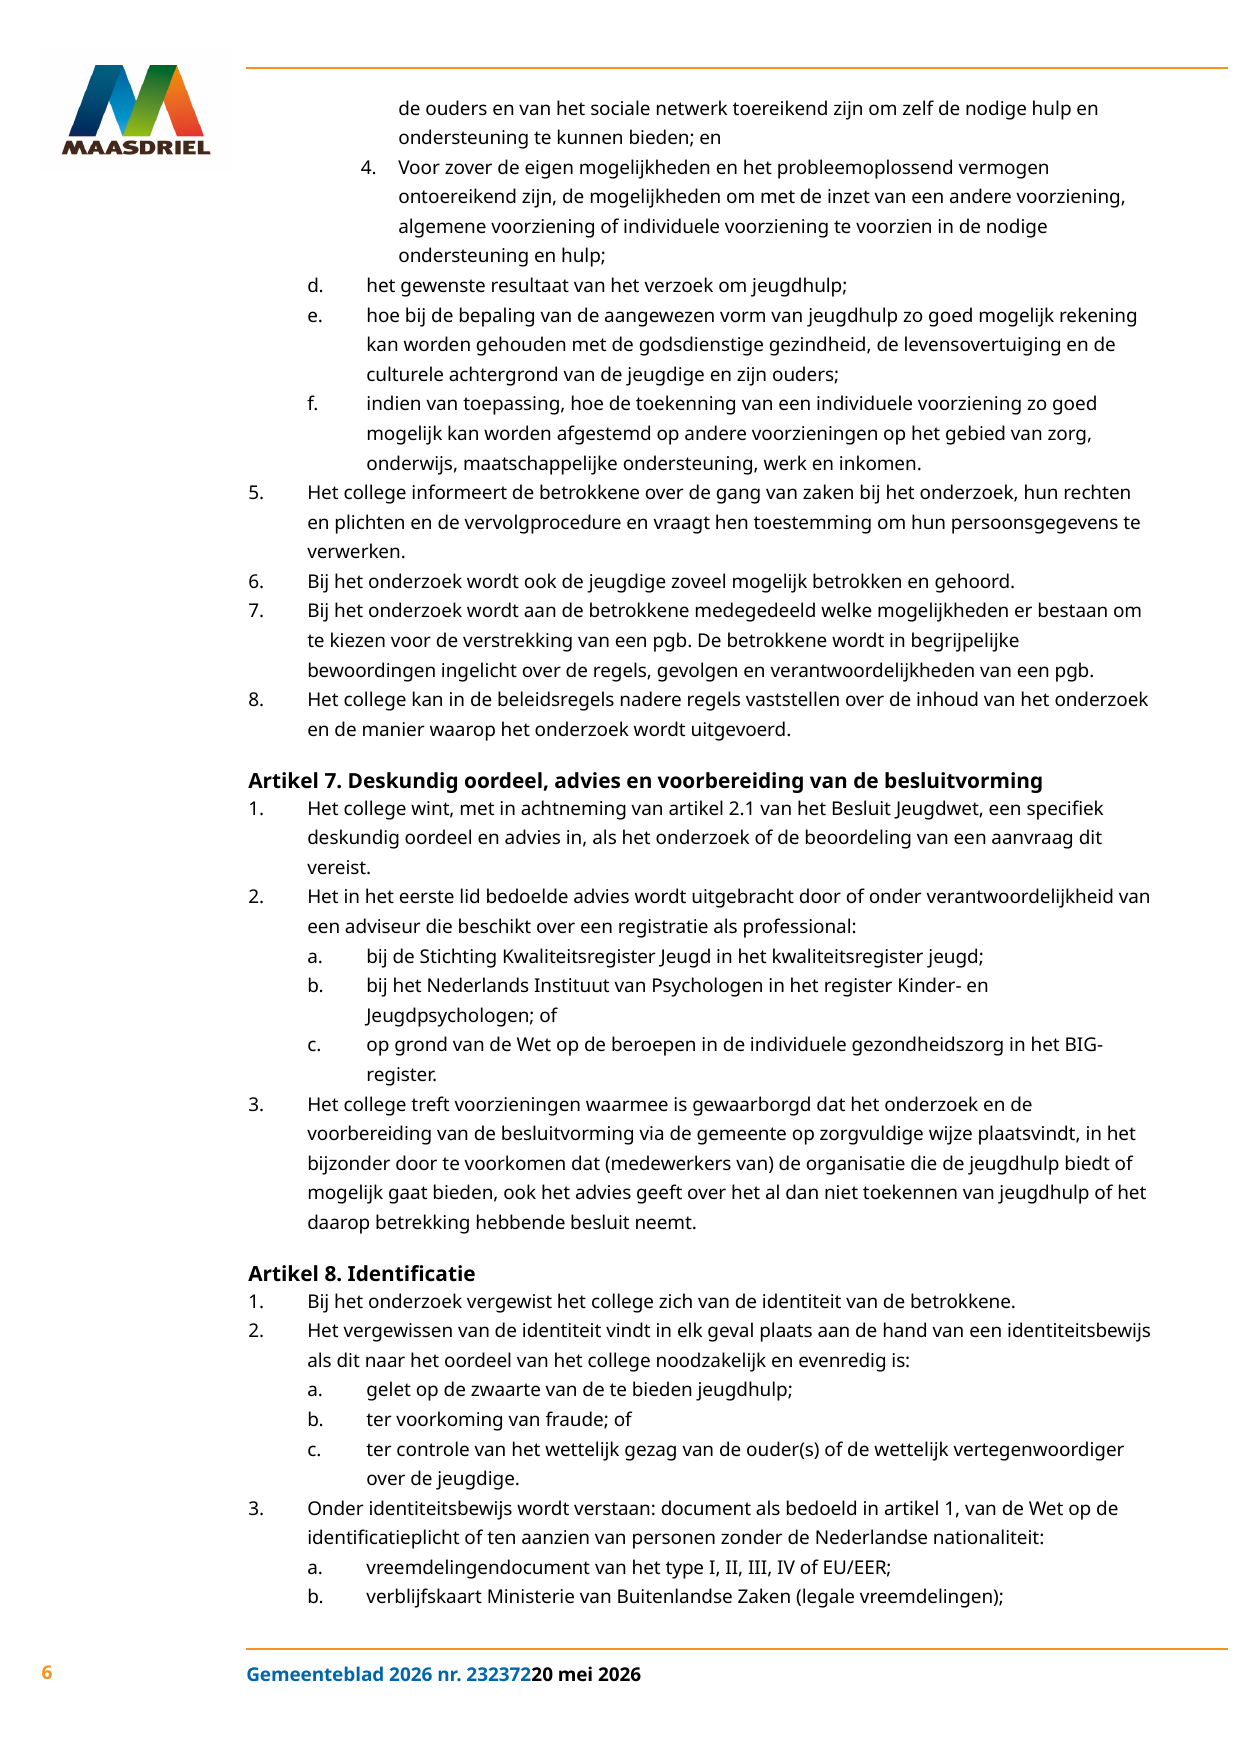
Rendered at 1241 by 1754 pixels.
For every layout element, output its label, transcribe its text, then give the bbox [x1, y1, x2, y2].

picture [41, 47, 231, 172]
list Bij het onderzoek vergewist het college zich van de identiteit van de betrokkene. [248, 1288, 1152, 1314]
list Het college treft voorzieningen waarmee is gewaarborgd dat het onderzoek en de voorbereiding van de besluitvorming via de gemeente op zorgvuldige wijze plaatsvindt, in het bijzonder door te voorkomen dat (medewerkers van) de organisatie die de jeugdhulp biedt of mogelijk gaat bieden, ook het advies geeft over het al dan niet toekennen van jeugdhulp of het daarop betrekking hebbende besluit neemt. [248, 1091, 1152, 1235]
list het gewenste resultaat van het verzoek om jeugdhulp; [307, 272, 1152, 298]
list Het college wint, met in achtneming van artikel 2.1 van het Besluit Jeugdwet, een specifiek deskundig oordeel en advies in, als het onderzoek of de beoordeling van een aanvraag dit vereist. [248, 795, 1152, 880]
list Onder identiteitsbewijs wordt verstaan: document als bedoeld in artikel 1, van de Wet op de identificatieplicht of ten aanzien van personen zonder de Nederlandse nationaliteit: [248, 1495, 1152, 1550]
list indien van toepassing, hoe de toekenning van een individuele voorziening zo goed mogelijk kan worden afgestemd op andere voorzieningen op het gebied van zorg, onderwijs, maatschappelijke ondersteuning, werk en inkomen. [307, 391, 1152, 476]
text Artikel 7. Deskundig oordeel, advies en voorbereiding van de besluitvorming [248, 766, 1152, 795]
list ter controle van het wettelijk gezag van de ouder(s) of de wettelijk vertegenwoordiger over de jeugdige. [307, 1436, 1152, 1491]
list Bij het onderzoek wordt ook de jeugdige zoveel mogelijk betrokken en gehoord. [248, 568, 1152, 594]
list op grond van de Wet op de beroepen in de individuele gezondheidszorg in het BIG-register. [307, 1032, 1152, 1087]
list Het college informeert de betrokkene over de gang van zaken bij het onderzoek, hun rechten en plichten en de vervolgprocedure en vraagt hen toestemming om hun persoonsgegevens te verwerken. [248, 479, 1152, 564]
list Voor zover de eigen mogelijkheden en het probleemoplossend vermogen ontoereikend zijn, de mogelijkheden om met de inzet van een andere voorziening, algemene voorziening of individuele voorziening te voorzien in de nodige ondersteuning en hulp; [361, 154, 1152, 268]
list bij de Stichting Kwaliteitsregister Jeugd in het kwaliteitsregister jeugd; [307, 943, 1152, 968]
list hoe bij de bepaling van de aangewezen vorm van jeugdhulp zo goed mogelijk rekening kan worden gehouden met de godsdienstige gezindheid, de levensovertuiging en de culturele achtergrond van de jeugdige en zijn ouders; [307, 302, 1152, 387]
list gelet op de zwaarte van de te bieden jeugdhulp; [307, 1377, 1152, 1402]
list bij het Nederlands Instituut van Psychologen in het register Kinder- en Jeugdpsychologen; of [307, 972, 1152, 1028]
list Het vergewissen van de identiteit vindt in elk geval plaats aan de hand van een identiteitsbewijs als dit naar het oordeel van het college noodzakelijk en evenredig is: [248, 1317, 1152, 1373]
list verblijfskaart Ministerie van Buitenlandse Zaken (legale vreemdelingen); [307, 1584, 1152, 1609]
list vreemdelingendocument van het type I, II, III, IV of EU/EER; [307, 1554, 1152, 1580]
list Het in het eerste lid bedoelde advies wordt uitgebracht door of onder verantwoordelijkheid van een adviseur die beschikt over een registratie als professional: [248, 884, 1152, 939]
list ter voorkoming van fraude; of [307, 1406, 1152, 1432]
list de ouders en van het sociale netwerk toereikend zijn om zelf de nodige hulp en ondersteuning te kunnen bieden; en [361, 95, 1152, 150]
list Het college kan in de beleidsregels nadere regels vaststellen over de inhoud van het onderzoek en de manier waarop het onderzoek wordt uitgevoerd. [248, 686, 1152, 742]
text Artikel 8. Identificatie [248, 1259, 1152, 1288]
list Bij het onderzoek wordt aan de betrokkene medegedeeld welke mogelijkheden er bestaan om te kiezen voor de verstrekking van een pgb. De betrokkene wordt in begrijpelijke bewoordingen ingelicht over de regels, gevolgen en verantwoordelijkheden van een pgb. [248, 598, 1152, 683]
